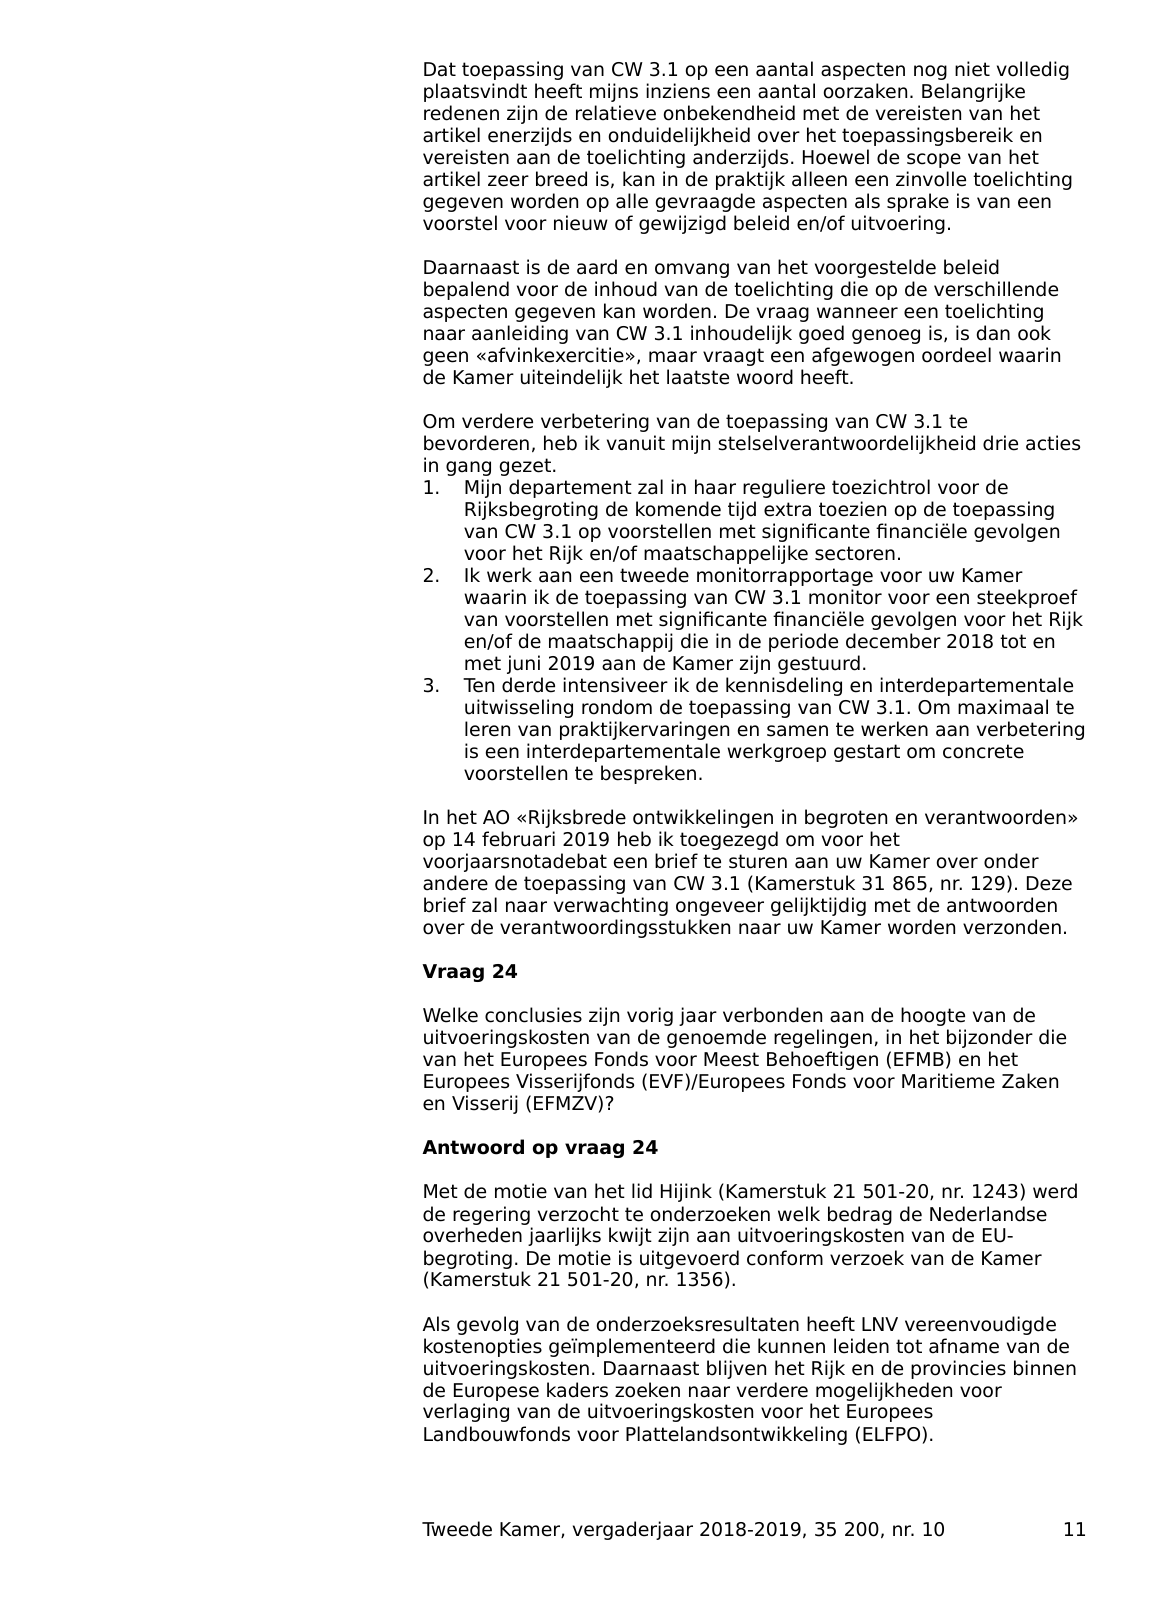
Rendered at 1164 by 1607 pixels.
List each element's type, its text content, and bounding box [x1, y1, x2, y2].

text Welke conclusies zijn vorig jaar verbonden aan de hoogte van de uitvoeringskosten van de genoemde regelingen, in het bijzonder die van het Europees Fonds voor Meest Behoeftigen (EFMB) en het Europees Visserijfonds (EVF)/Europees Fonds voor Maritieme Zaken en Visserij (EFMZV)? [422, 1005, 1087, 1115]
text Daarnaast is de aard en omvang van het voorgestelde beleid bepalend voor de inhoud van de toelichting die op de verschillende aspecten gegeven kan worden. De vraag wanneer een toelichting naar aanleiding van CW 3.1 inhoudelijk goed genoeg is, is dan ook geen «afvinkexercitie», maar vraagt een afgewogen oordeel waarin de Kamer uiteindelijk het laatste woord heeft. [422, 257, 1087, 389]
text Als gevolg van de onderzoeksresultaten heeft LNV vereenvoudigde kostenopties geïmplementeerd die kunnen leiden tot afname van de uitvoeringskosten. Daarnaast blijven het Rijk en de provincies binnen de Europese kaders zoeken naar verdere mogelijkheden voor verlaging van de uitvoeringskosten voor het Europees Landbouwfonds voor Plattelandsontwikkeling (ELFPO). [422, 1313, 1087, 1445]
text 3. Ten derde intensiveer ik de kennisdeling en interdepartementale uitwisseling rondom de toepassing van CW 3.1. Om maximaal te leren van praktijkervaringen en samen te werken aan verbetering is een interdepartementale werkgroep gestart om concrete voorstellen te bespreken. [422, 675, 1087, 785]
text Met de motie van het lid Hijink (Kamerstuk 21 501-20, nr. 1243) werd de regering verzocht te onderzoeken welk bedrag de Nederlandse overheden jaarlijks kwijt zijn aan uitvoeringskosten van de EU-begroting. De motie is uitgevoerd conform verzoek van de Kamer (Kamerstuk 21 501-20, nr. 1356). [422, 1181, 1087, 1291]
text Om verdere verbetering van de toepassing van CW 3.1 te bevorderen, heb ik vanuit mijn stelselverantwoordelijkheid drie acties in gang gezet. [422, 411, 1087, 477]
text 2. Ik werk aan een tweede monitorrapportage voor uw Kamer waarin ik de toepassing van CW 3.1 monitor voor een steekproef van voorstellen met significante financiële gevolgen voor het Rijk en/of de maatschappij die in de periode december 2018 tot en met juni 2019 aan de Kamer zijn gestuurd. [422, 565, 1087, 675]
text In het AO «Rijksbrede ontwikkelingen in begroten en verantwoorden» op 14 februari 2019 heb ik toegezegd om voor het voorjaarsnotadebat een brief te sturen aan uw Kamer over onder andere de toepassing van CW 3.1 (Kamerstuk 31 865, nr. 129). Deze brief zal naar verwachting ongeveer gelijktijdig met de antwoorden over de verantwoordingsstukken naar uw Kamer worden verzonden. [422, 807, 1087, 939]
text Dat toepassing van CW 3.1 op een aantal aspecten nog niet volledig plaatsvindt heeft mijns inziens een aantal oorzaken. Belangrijke redenen zijn de relatieve onbekendheid met de vereisten van het artikel enerzijds en onduidelijkheid over het toepassingsbereik en vereisten aan de toelichting anderzijds. Hoewel de scope van het artikel zeer breed is, kan in de praktijk alleen een zinvolle toelichting gegeven worden op alle gevraagde aspecten als sprake is van een voorstel voor nieuw of gewijzigd beleid en/of uitvoering. [422, 59, 1087, 235]
subtitle Vraag 24 [422, 961, 1087, 983]
text 1. Mijn departement zal in haar reguliere toezichtrol voor de Rijksbegroting de komende tijd extra toezien op de toepassing van CW 3.1 op voorstellen met significante financiële gevolgen voor het Rijk en/of maatschappelijke sectoren. [422, 477, 1087, 565]
subtitle Antwoord op vraag 24 [422, 1137, 1087, 1159]
